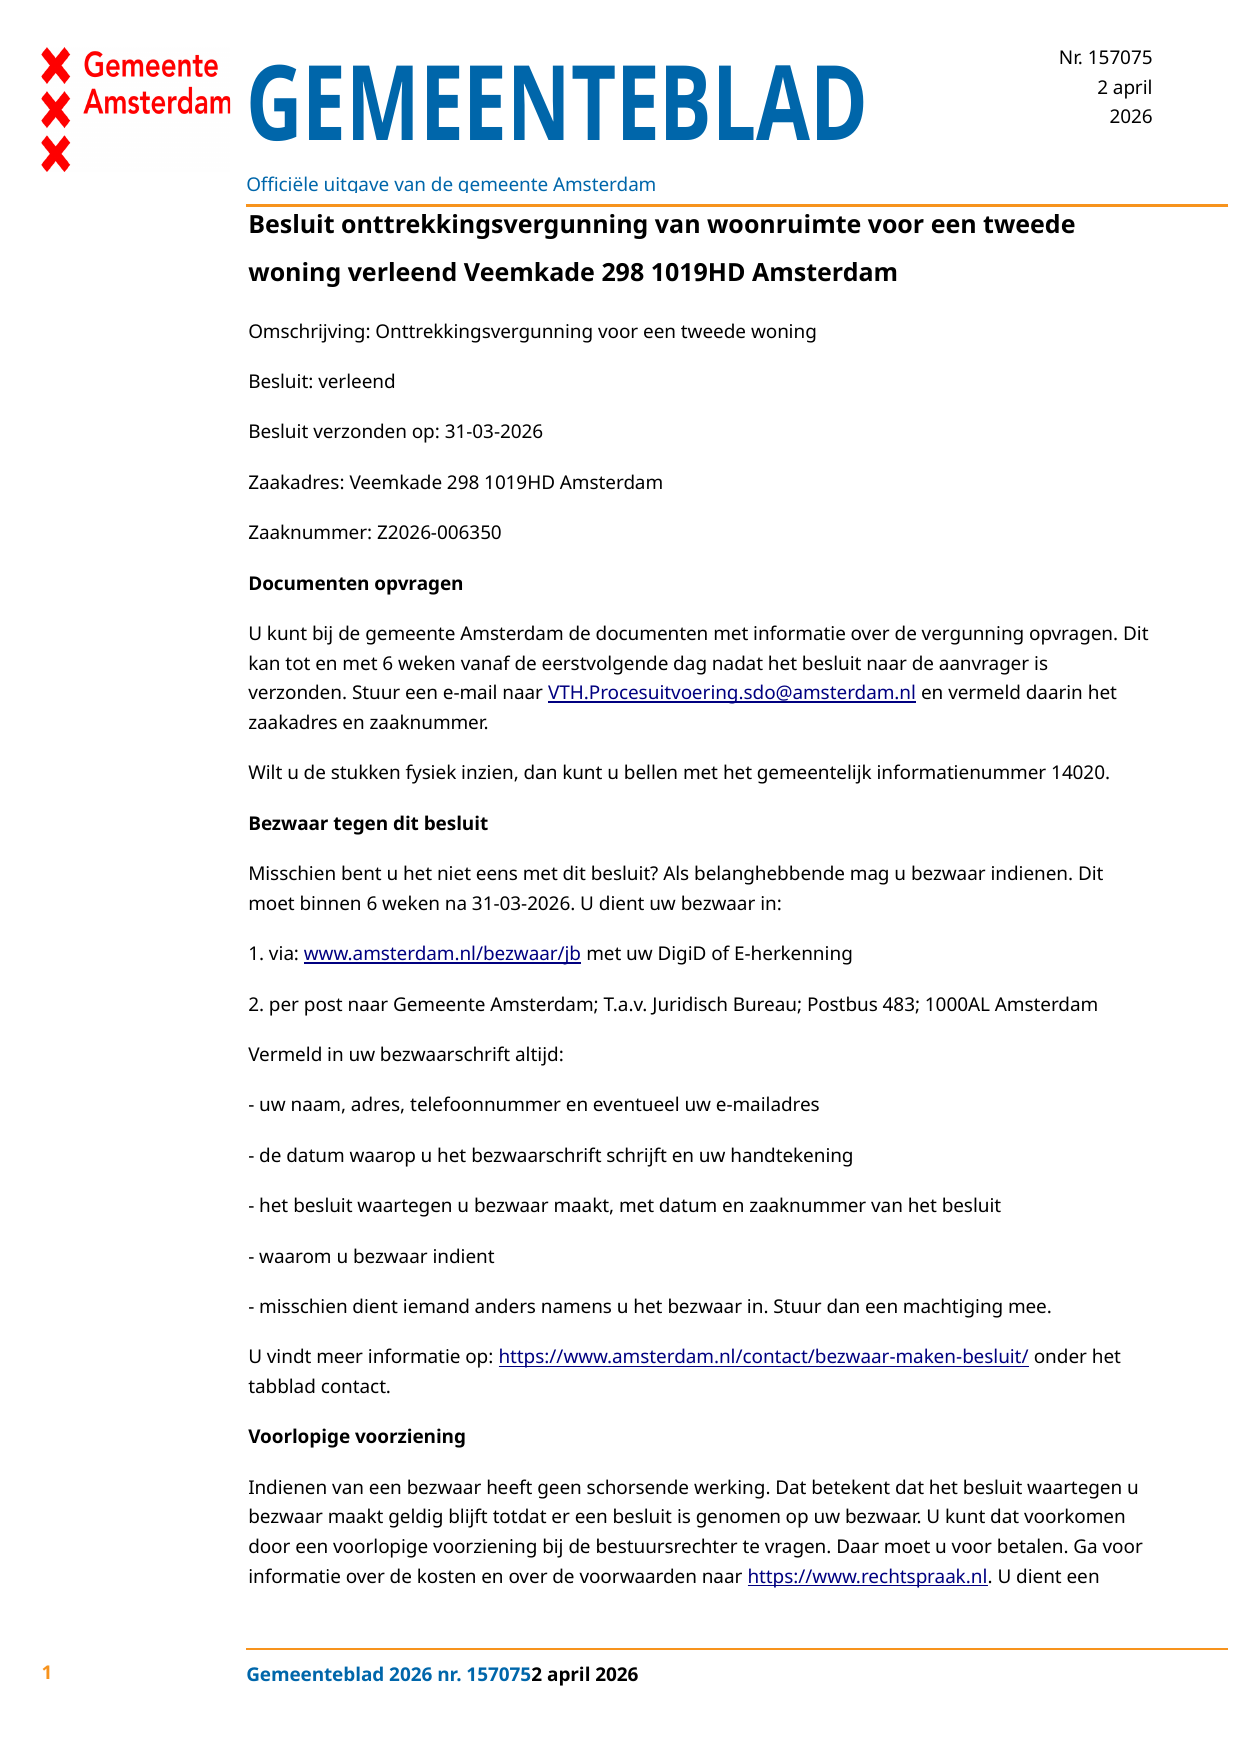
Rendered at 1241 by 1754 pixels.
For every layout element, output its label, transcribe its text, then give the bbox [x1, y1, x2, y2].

text - het besluit waartegen u bezwaar maakt, met datum en zaaknummer van het besluit [248, 1192, 1152, 1218]
text - de datum waarop u het bezwaarschrift schrijft en uw handtekening [248, 1142, 1152, 1168]
text - waarom u bezwaar indient [248, 1243, 1152, 1269]
text - misschien dient iemand anders namens u het bezwaar in. Stuur dan een machtiging mee. [248, 1293, 1152, 1319]
text Besluit verzonden op: 31-03-2026 [248, 419, 1152, 444]
text Omschrijving: Onttrekkingsvergunning voor een tweede woning [248, 318, 1152, 344]
text Bezwaar tegen dit besluit [248, 810, 1152, 836]
text Besluit onttrekkingsvergunning van woonruimte voor een tweede woning verleend Veemkade 298 1019HD Amsterdam [248, 207, 1152, 288]
text U vindt meer informatie op: https://www.amsterdam.nl/contact/bezwaar-maken-besluit/ onder het tabblad contact. [248, 1344, 1152, 1399]
text Misschien bent u het niet eens met dit besluit? Als belanghebbende mag u bezwaar indienen. Dit moet binnen 6 weken na 31-03-2026. U dient uw bezwaar in: [248, 860, 1152, 916]
text Zaakadres: Veemkade 298 1019HD Amsterdam [248, 469, 1152, 495]
text 2. per post naar Gemeente Amsterdam; T.a.v. Juridisch Bureau; Postbus 483; 1000AL Amsterdam [248, 991, 1152, 1017]
text Documenten opvragen [248, 570, 1152, 596]
text Indienen van een bezwaar heeft geen schorsende werking. Dat betekent dat het besluit waartegen u bezwaar maakt geldig blijft totdat er een besluit is genomen op uw bezwaar. U kunt dat voorkomen door een voorlopige voorziening bij de bestuursrechter te vragen. Daar moet u voor betalen. Ga voor informatie over de kosten en over de voorwaarden naar https://www.rechtspraak.nl. U dient een [248, 1474, 1152, 1589]
text Vermeld in uw bezwaarschrift altijd: [248, 1041, 1152, 1067]
text Wilt u de stukken fysiek inzien, dan kunt u bellen met het gemeentelijk informatienummer 14020. [248, 759, 1152, 785]
text Zaaknummer: Z2026-006350 [248, 519, 1152, 545]
text - uw naam, adres, telefoonnummer en eventueel uw e-mailadres [248, 1092, 1152, 1117]
picture [41, 47, 231, 172]
text U kunt bij de gemeente Amsterdam de documenten met informatie over de vergunning opvragen. Dit kan tot en met 6 weken vanaf de eerstvolgende dag nadat het besluit naar de aanvrager is verzonden. Stuur een e-mail naar VTH.Procesuitvoering.sdo@amsterdam.nl en vermeld daarin het zaakadres en zaaknummer. [248, 620, 1152, 735]
text Voorlopige voorziening [248, 1424, 1152, 1449]
text 1. via: www.amsterdam.nl/bezwaar/jb met uw DigiD of E-herkenning [248, 940, 1152, 966]
text Besluit: verleend [248, 368, 1152, 394]
